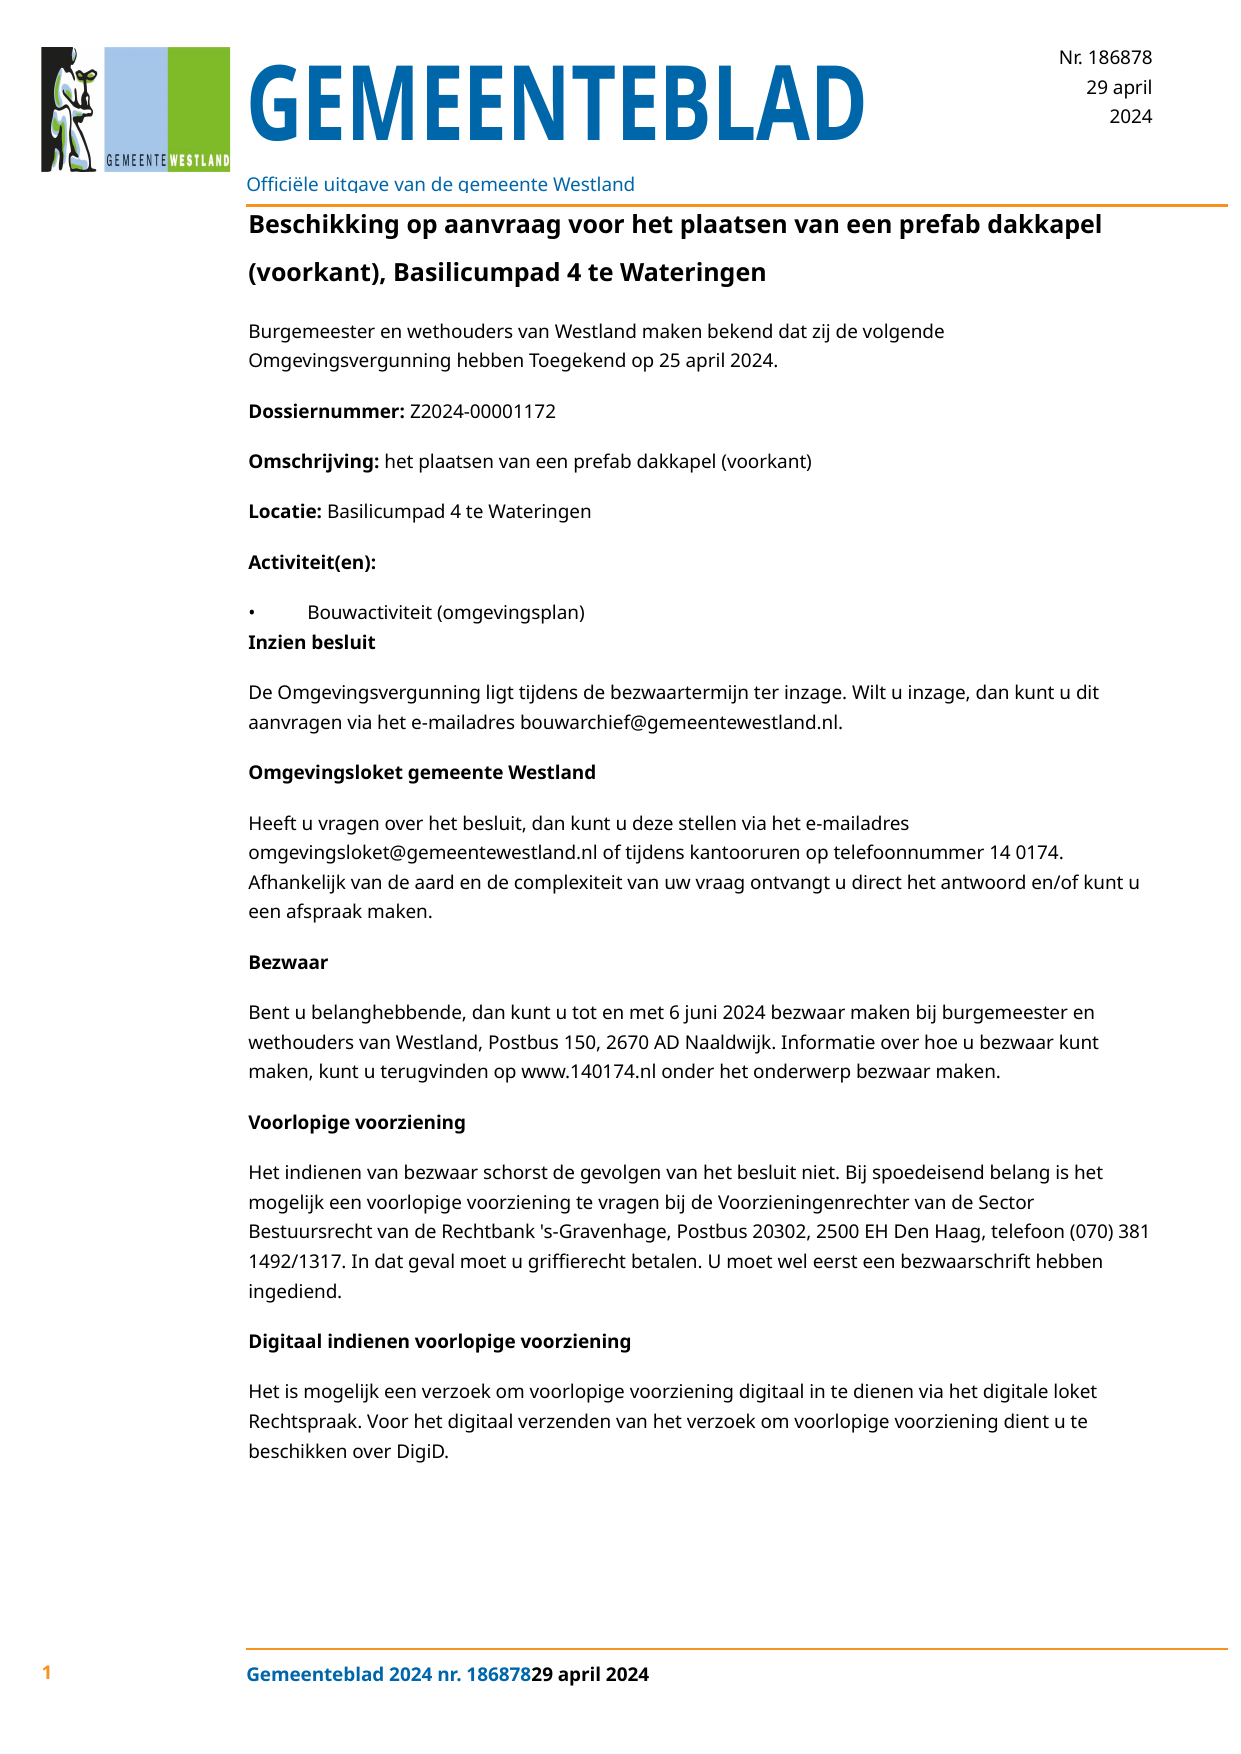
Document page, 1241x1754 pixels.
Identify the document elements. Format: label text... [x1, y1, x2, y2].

text Beschikking op aanvraag voor het plaatsen van een prefab dakkapel (voorkant), Basilicumpad 4 te Wateringen [248, 207, 1152, 288]
text Burgemeester en wethouders van Westland maken bekend dat zij de volgende Omgevingsvergunning hebben Toegekend op 25 april 2024. [248, 318, 1152, 373]
text Bent u belanghebbende, dan kunt u tot en met 6 juni 2024 bezwaar maken bij burgemeester en wethouders van Westland, Postbus 150, 2670 AD Naaldwijk. Informatie over hoe u bezwaar kunt maken, kunt u terugvinden op www.140174.nl onder het onderwerp bezwaar maken. [248, 999, 1152, 1084]
picture [41, 47, 231, 172]
text Het indienen van bezwaar schorst de gevolgen van het besluit niet. Bij spoedeisend belang is het mogelijk een voorlopige voorziening te vragen bij de Voorzieningenrechter van de Sector Bestuursrecht van de Rechtbank 's-Gravenhage, Postbus 20302, 2500 EH Den Haag, telefoon (070) 381 1492/1317. In dat geval moet u griffierecht betalen. U moet wel eerst een bezwaarschrift hebben ingediend. [248, 1159, 1152, 1304]
text Voorlopige voorziening [248, 1109, 1152, 1135]
list Bouwactiviteit (omgevingsplan) [248, 599, 1152, 625]
text Heeft u vragen over het besluit, dan kunt u deze stellen via het e-mailadres omgevingsloket@gemeentewestland.nl of tijdens kantooruren op telefoonnummer 14 0174. Afhankelijk van de aard en de complexiteit van uw vraag ontvangt u direct het antwoord en/of kunt u een afspraak maken. [248, 810, 1152, 924]
text Activiteit(en): [248, 549, 1152, 575]
text Het is mogelijk een verzoek om voorlopige voorziening digitaal in te dienen via het digitale loket Rechtspraak. Voor het digitaal verzenden van het verzoek om voorlopige voorziening dient u te beschikken over DigiD. [248, 1379, 1152, 1464]
text Omschrijving: het plaatsen van een prefab dakkapel (voorkant) [248, 448, 1152, 474]
text Bezwaar [248, 949, 1152, 975]
text Dossiernummer: Z2024-00001172 [248, 398, 1152, 424]
text Inzien besluit [248, 629, 1152, 655]
text Locatie: Basilicumpad 4 te Wateringen [248, 499, 1152, 524]
text Digitaal indienen voorlopige voorziening [248, 1328, 1152, 1354]
text Omgevingsloket gemeente Westland [248, 759, 1152, 785]
text De Omgevingsvergunning ligt tijdens de bezwaartermijn ter inzage. Wilt u inzage, dan kunt u dit aanvragen via het e-mailadres bouwarchief@gemeentewestland.nl. [248, 679, 1152, 735]
